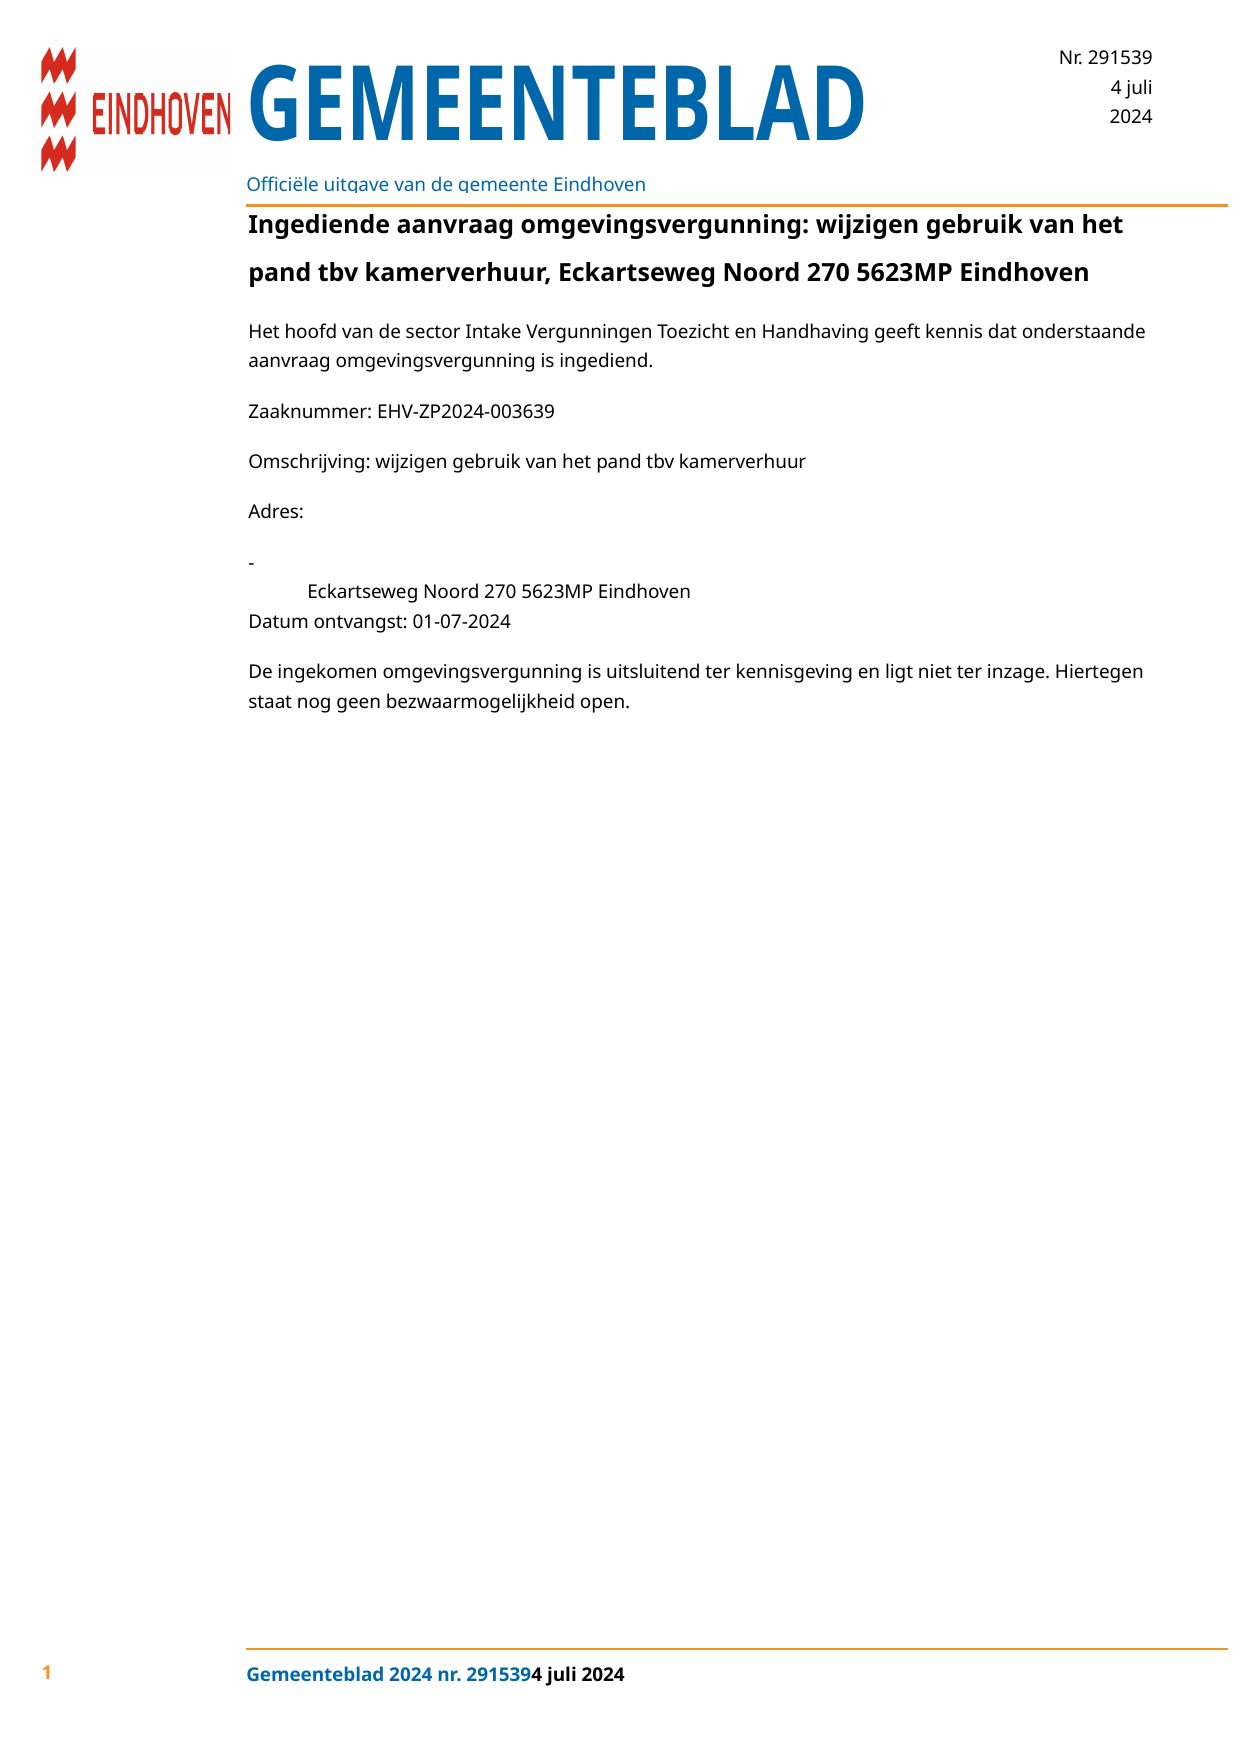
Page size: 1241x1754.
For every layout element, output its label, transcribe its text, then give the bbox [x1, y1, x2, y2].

text Datum ontvangst: 01-07-2024 [248, 608, 1152, 634]
list Eckartseweg Noord 270 5623MP Eindhoven [248, 579, 1152, 604]
text Het hoofd van de sector Intake Vergunningen Toezicht en Handhaving geeft kennis dat onderstaande aanvraag omgevingsvergunning is ingediend. [248, 318, 1152, 373]
text De ingekomen omgevingsvergunning is uitsluitend ter kennisgeving en ligt niet ter inzage. Hiertegen staat nog geen bezwaarmogelijkheid open. [248, 659, 1152, 714]
text Zaaknummer: EHV-ZP2024-003639 [248, 398, 1152, 424]
picture [41, 47, 231, 172]
text Omschrijving: wijzigen gebruik van het pand tbv kamerverhuur [248, 448, 1152, 474]
text Adres: [248, 499, 1152, 524]
text Ingediende aanvraag omgevingsvergunning: wijzigen gebruik van het pand tbv kamerverhuur, Eckartseweg Noord 270 5623MP Eindhoven [248, 207, 1152, 288]
